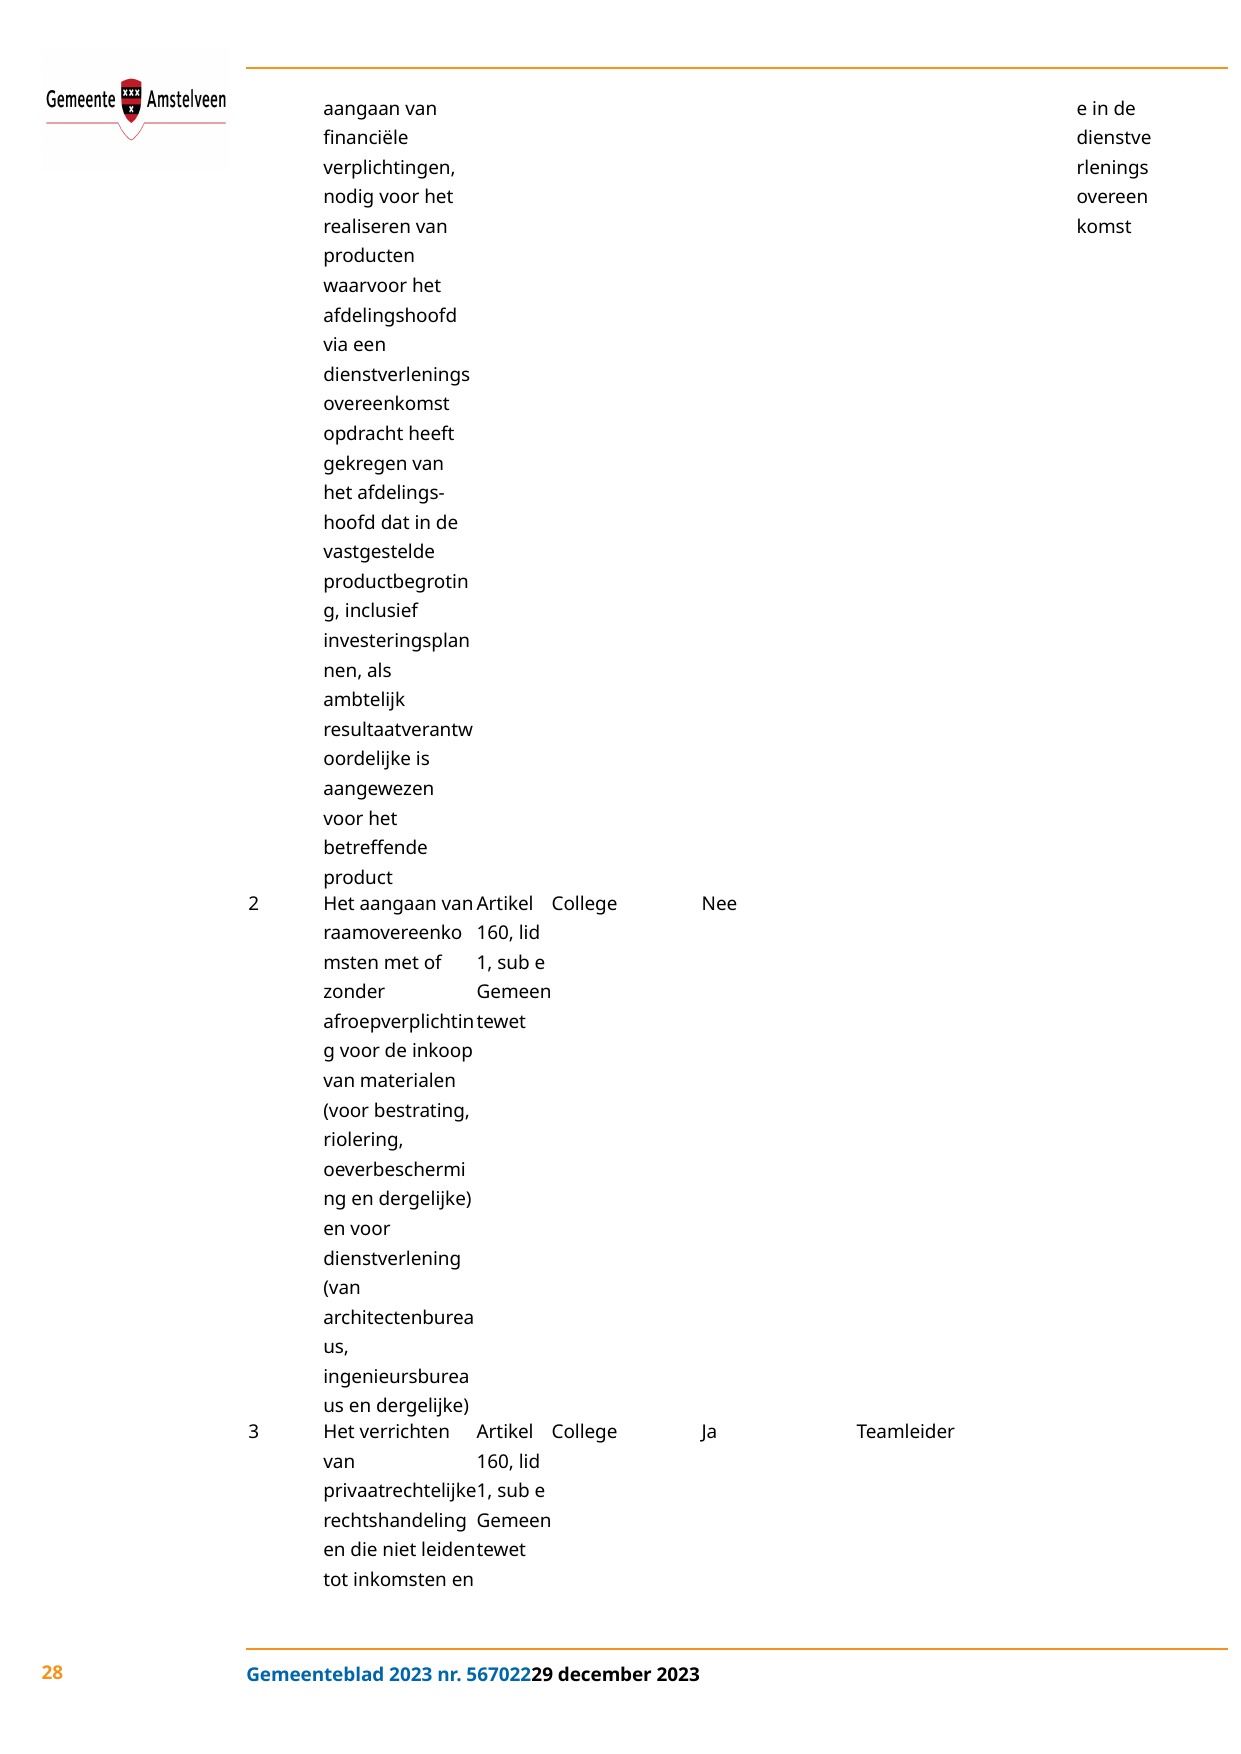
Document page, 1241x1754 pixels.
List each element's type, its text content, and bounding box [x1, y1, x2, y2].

table_cell Ja [701, 1418, 851, 1592]
table_cell Nee [701, 890, 851, 1418]
table_cell 3 [248, 1418, 323, 1592]
table_cell Teamleider [851, 1418, 1076, 1592]
table_cell Het verrichten van privaatrechtelijke rechtshandelingen die niet leiden tot inkomsten en [323, 1418, 476, 1592]
table_cell Artikel 160, lid 1, sub e Gemeentewet [476, 1418, 551, 1592]
table_cell Het aangaan van raamovereenkomsten met of zonder afroepverplichting voor de inkoop van materialen (voor bestrating, riolering, oeverbescherming en dergelijke) en voor dienstverlening (van architectenbureaus, ingenieursbureaus en dergelijke) [323, 890, 476, 1418]
table_cell Artikel 160, lid 1, sub e Gemeentewet [476, 890, 551, 1418]
table_cell [851, 890, 1076, 1418]
picture [41, 47, 231, 172]
table_cell e in de dienstverleningsovereenkomst [1076, 95, 1152, 890]
table_cell [551, 95, 701, 890]
table_cell 2 [248, 890, 323, 1418]
table_cell [851, 95, 1076, 890]
table_cell College [551, 890, 701, 1418]
table_cell [248, 95, 323, 890]
table_cell College [551, 1418, 701, 1592]
table_cell [1076, 890, 1152, 1418]
table_cell [1076, 1418, 1152, 1592]
table_cell [701, 95, 851, 890]
table_cell [476, 95, 551, 890]
table_cell aangaan van financiële verplichtingen, nodig voor het realiseren van producten waarvoor het afdelingshoofd via een dienstverleningsovereenkomst opdracht heeft gekregen van het afdelings- hoofd dat in de vastgestelde productbegroting, inclusief investeringsplannen, als ambtelijk resultaatverantwoordelijke is aangewezen voor het betreffende product [323, 95, 476, 890]
